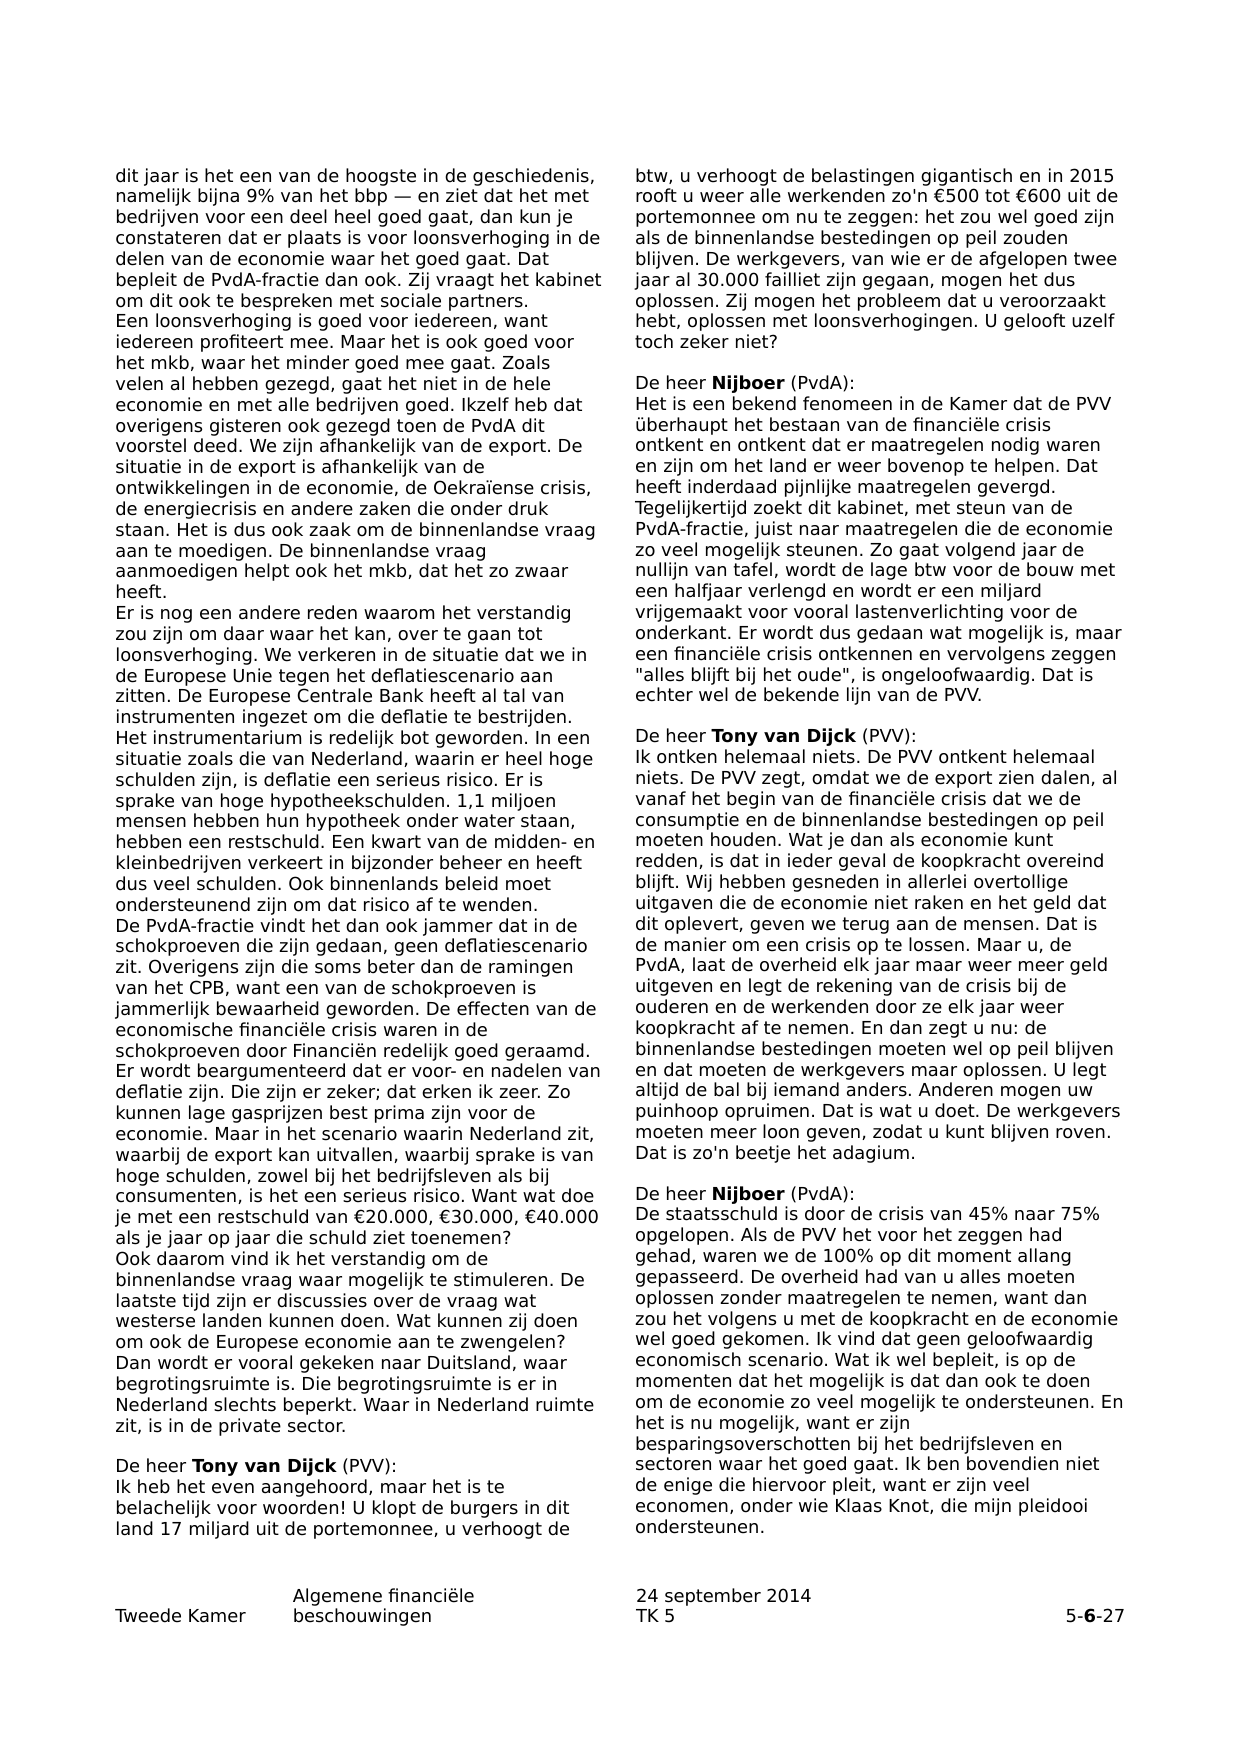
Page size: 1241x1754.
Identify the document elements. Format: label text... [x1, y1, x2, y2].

text Een loonsverhoging is goed voor iedereen, want iedereen profiteert mee. Maar het is ook goed voor het mkb, waar het minder goed mee gaat. Zoals velen al hebben gezegd, gaat het niet in de hele economie en met alle bedrijven goed. Ikzelf heb dat overigens gisteren ook gezegd toen de PvdA dit voorstel deed. We zijn afhankelijk van de export. De situatie in de export is afhankelijk van de ontwikkelingen in de economie, de Oekraïense crisis, de energiecrisis en andere zaken die onder druk staan. Het is dus ook zaak om de binnenlandse vraag aan te moedigen. De binnenlandse vraag aanmoedigen helpt ook het mkb, dat het zo zwaar heeft. [115, 311, 605, 603]
text De heer Nijboer (PvdA): [635, 1183, 1125, 1204]
text Ik heb het even aangehoord, maar het is te belachelijk voor woorden! U klopt de burgers in dit land 17 miljard uit de portemonnee, u verhoogt de [115, 1477, 605, 1539]
text Ook daarom vind ik het verstandig om de binnenlandse vraag waar mogelijk te stimuleren. De laatste tijd zijn er discussies over de vraag wat westerse landen kunnen doen. Wat kunnen zij doen om ook de Europese economie aan te zwengelen? Dan wordt er vooral gekeken naar Duitsland, waar begrotingsruimte is. Die begrotingsruimte is er in Nederland slechts beperkt. Waar in Nederland ruimte zit, is in de private sector. [115, 1249, 605, 1436]
text Er is nog een andere reden waarom het verstandig zou zijn om daar waar het kan, over te gaan tot loonsverhoging. We verkeren in de situatie dat we in de Europese Unie tegen het deflatiescenario aan zitten. De Europese Centrale Bank heeft al tal van instrumenten ingezet om die deflatie te bestrijden. Het instrumentarium is redelijk bot geworden. In een situatie zoals die van Nederland, waarin er heel hoge schulden zijn, is deflatie een serieus risico. Er is sprake van hoge hypotheekschulden. 1,1 miljoen mensen hebben hun hypotheek onder water staan, hebben een restschuld. Een kwart van de midden- en kleinbedrijven verkeert in bijzonder beheer en heeft dus veel schulden. Ook binnenlands beleid moet ondersteunend zijn om dat risico af te wenden. [115, 603, 605, 915]
text De heer Tony van Dijck (PVV): [635, 726, 1125, 747]
text De staatsschuld is door de crisis van 45% naar 75% opgelopen. Als de PVV het voor het zeggen had gehad, waren we de 100% op dit moment allang gepasseerd. De overheid had van u alles moeten oplossen zonder maatregelen te nemen, want dan zou het volgens u met de koopkracht en de economie wel goed gekomen. Ik vind dat geen geloofwaardig economisch scenario. Wat ik wel bepleit, is op de momenten dat het mogelijk is dat dan ook te doen om de economie zo veel mogelijk te ondersteunen. En het is nu mogelijk, want er zijn besparingsoverschotten bij het bedrijfsleven en sectoren waar het goed gaat. Ik ben bovendien niet de enige die hiervoor pleit, want er zijn veel economen, onder wie Klaas Knot, die mijn pleidooi ondersteunen. [635, 1204, 1125, 1537]
text Ik ontken helemaal niets. De PVV ontkent helemaal niets. De PVV zegt, omdat we de export zien dalen, al vanaf het begin van de financiële crisis dat we de consumptie en de binnenlandse bestedingen op peil moeten houden. Wat je dan als economie kunt redden, is dat in ieder geval de koopkracht overeind blijft. Wij hebben gesneden in allerlei overtollige uitgaven die de economie niet raken en het geld dat dit oplevert, geven we terug aan de mensen. Dat is de manier om een crisis op te lossen. Maar u, de PvdA, laat de overheid elk jaar maar weer meer geld uitgeven en legt de rekening van de crisis bij de ouderen en de werkenden door ze elk jaar weer koopkracht af te nemen. En dan zegt u nu: de binnenlandse bestedingen moeten wel op peil blijven en dat moeten de werkgevers maar oplossen. U legt altijd de bal bij iemand anders. Anderen mogen uw puinhoop opruimen. Dat is wat u doet. De werkgevers moeten meer loon geven, zodat u kunt blijven roven. Dat is zo'n beetje het adagium. [635, 747, 1125, 1163]
text De PvdA-fractie vindt het dan ook jammer dat in de schokproeven die zijn gedaan, geen deflatiescenario zit. Overigens zijn die soms beter dan de ramingen van het CPB, want een van de schokproeven is jammerlijk bewaarheid geworden. De effecten van de economische financiële crisis waren in de schokproeven door Financiën redelijk goed geraamd. Er wordt beargumenteerd dat er voor- en nadelen van deflatie zijn. Die zijn er zeker; dat erken ik zeer. Zo kunnen lage gasprijzen best prima zijn voor de economie. Maar in het scenario waarin Nederland zit, waarbij de export kan uitvallen, waarbij sprake is van hoge schulden, zowel bij het bedrijfsleven als bij consumenten, is het een serieus risico. Want wat doe je met een restschuld van €20.000, €30.000, €40.000 als je jaar op jaar die schuld ziet toenemen? [115, 915, 605, 1249]
text De heer Nijboer (PvdA): [635, 373, 1125, 393]
text Het is een bekend fenomeen in de Kamer dat de PVV überhaupt het bestaan van de financiële crisis ontkent en ontkent dat er maatregelen nodig waren en zijn om het land er weer bovenop te helpen. Dat heeft inderdaad pijnlijke maatregelen gevergd. Tegelijkertijd zoekt dit kabinet, met steun van de PvdA-fractie, juist naar maatregelen die de economie zo veel mogelijk steunen. Zo gaat volgend jaar de nullijn van tafel, wordt de lage btw voor de bouw met een halfjaar verlengd en wordt er een miljard vrijgemaakt voor vooral lastenverlichting voor de onderkant. Er wordt dus gedaan wat mogelijk is, maar een financiële crisis ontkennen en vervolgens zeggen "alles blijft bij het oude", is ongeloofwaardig. Dat is echter wel de bekende lijn van de PVV. [635, 393, 1125, 706]
text De heer Tony van Dijck (PVV): [115, 1456, 605, 1477]
text dit jaar is het een van de hoogste in de geschiedenis, namelijk bijna 9% van het bbp — en ziet dat het met bedrijven voor een deel heel goed gaat, dan kun je constateren dat er plaats is voor loonsverhoging in de delen van de economie waar het goed gaat. Dat bepleit de PvdA-fractie dan ook. Zij vraagt het kabinet om dit ook te bespreken met sociale partners. [115, 165, 605, 311]
text btw, u verhoogt de belastingen gigantisch en in 2015 rooft u weer alle werkenden zo'n €500 tot €600 uit de portemonnee om nu te zeggen: het zou wel goed zijn als de binnenlandse bestedingen op peil zouden blijven. De werkgevers, van wie er de afgelopen twee jaar al 30.000 failliet zijn gegaan, mogen het dus oplossen. Zij mogen het probleem dat u veroorzaakt hebt, oplossen met loonsverhogingen. U gelooft uzelf toch zeker niet? [635, 165, 1125, 353]
